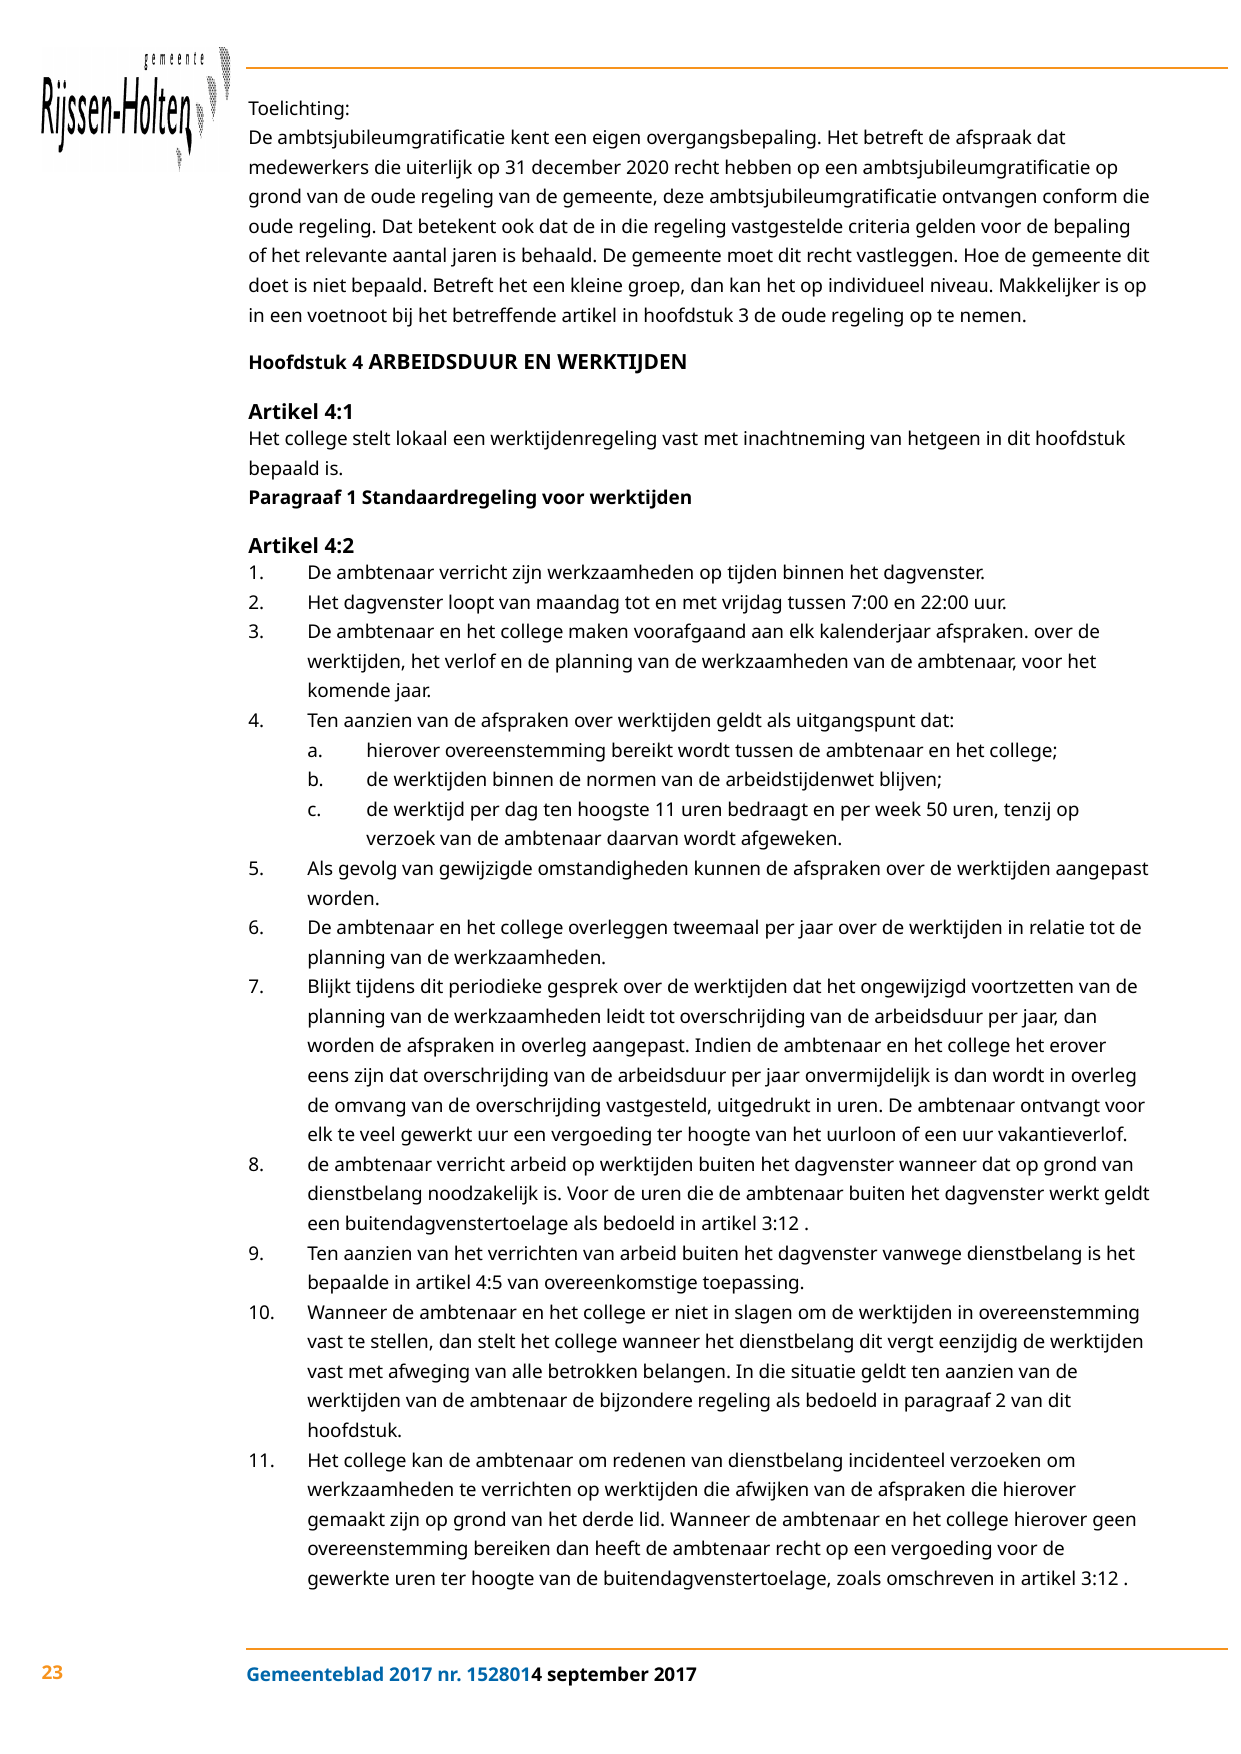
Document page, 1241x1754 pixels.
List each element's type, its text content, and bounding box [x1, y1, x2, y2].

list Als gevolg van gewijzigde omstandigheden kunnen de afspraken over de werktijden aangepast worden. [248, 855, 1152, 911]
picture [41, 47, 231, 172]
text Artikel 4:2 [248, 531, 1152, 559]
text Hoofdstuk 4 ARBEIDSDUUR EN WERKTIJDEN [248, 347, 1152, 376]
list hierover overeenstemming bereikt wordt tussen de ambtenaar en het college; [307, 737, 1152, 763]
list Blijkt tijdens dit periodieke gesprek over de werktijden dat het ongewijzigd voortzetten van de planning van de werkzaamheden leidt tot overschrijding van de arbeidsduur per jaar, dan worden de afspraken in overleg aangepast. Indien de ambtenaar en het college het erover eens zijn dat overschrijding van de arbeidsduur per jaar onvermijdelijk is dan wordt in overleg de omvang van de overschrijding vastgesteld, uitgedrukt in uren. De ambtenaar ontvangt voor elk te veel gewerkt uur een vergoeding ter hoogte van het uurloon of een uur vakantieverlof. [248, 973, 1152, 1147]
list De ambtenaar en het college overleggen tweemaal per jaar over de werktijden in relatie tot de planning van de werkzaamheden. [248, 914, 1152, 970]
list Het dagvenster loopt van maandag tot en met vrijdag tussen 7:00 en 22:00 uur. [248, 589, 1152, 615]
list Het college kan de ambtenaar om redenen van dienstbelang incidenteel verzoeken om werkzaamheden te verrichten op werktijden die afwijken van de afspraken die hierover gemaakt zijn op grond van het derde lid. Wanneer de ambtenaar en het college hierover geen overeenstemming bereiken dan heeft de ambtenaar recht op een vergoeding voor de gewerkte uren ter hoogte van de buitendagvenstertoelage, zoals omschreven in artikel 3:12 . [248, 1447, 1152, 1591]
list de werktijd per dag ten hoogste 11 uren bedraagt en per week 50 uren, tenzij op verzoek van de ambtenaar daarvan wordt afgeweken. [307, 796, 1152, 851]
text De ambtsjubileumgratificatie kent een eigen overgangsbepaling. Het betreft de afspraak dat medewerkers die uiterlijk op 31 december 2020 recht hebben op een ambtsjubileumgratificatie op grond van de oude regeling van de gemeente, deze ambtsjubileumgratificatie ontvangen conform die oude regeling. Dat betekent ook dat de in die regeling vastgestelde criteria gelden voor de bepaling of het relevante aantal jaren is behaald. De gemeente moet dit recht vastleggen. Hoe de gemeente dit doet is niet bepaald. Betreft het een kleine groep, dan kan het op individueel niveau. Makkelijker is op in een voetnoot bij het betreffende artikel in hoofdstuk 3 de oude regeling op te nemen. [248, 124, 1152, 328]
text Artikel 4:1 [248, 397, 1152, 425]
text Het college stelt lokaal een werktijdenregeling vast met inachtneming van hetgeen in dit hoofdstuk bepaald is. [248, 425, 1152, 481]
list Wanneer de ambtenaar en het college er niet in slagen om de werktijden in overeenstemming vast te stellen, dan stelt het college wanneer het dienstbelang dit vergt eenzijdig de werktijden vast met afweging van alle betrokken belangen. In die situatie geldt ten aanzien van de werktijden van de ambtenaar de bijzondere regeling als bedoeld in paragraaf 2 van dit hoofdstuk. [248, 1299, 1152, 1443]
list De ambtenaar verricht zijn werkzaamheden op tijden binnen het dagvenster. [248, 559, 1152, 585]
list Ten aanzien van het verrichten van arbeid buiten het dagvenster vanwege dienstbelang is het bepaalde in artikel 4:5 van overeenkomstige toepassing. [248, 1240, 1152, 1295]
list De ambtenaar en het college maken voorafgaand aan elk kalenderjaar afspraken. over de werktijden, het verlof en de planning van de werkzaamheden van de ambtenaar, voor het komende jaar. [248, 618, 1152, 703]
list de werktijden binnen de normen van de arbeidstijdenwet blijven; [307, 766, 1152, 792]
list Ten aanzien van de afspraken over werktijden geldt als uitgangspunt dat: [248, 707, 1152, 733]
list de ambtenaar verricht arbeid op werktijden buiten het dagvenster wanneer dat op grond van dienstbelang noodzakelijk is. Voor de uren die de ambtenaar buiten het dagvenster werkt geldt een buitendagvenstertoelage als bedoeld in artikel 3:12 . [248, 1151, 1152, 1236]
text Toelichting: [248, 95, 1152, 121]
text Paragraaf 1 Standaardregeling voor werktijden [248, 484, 1152, 510]
